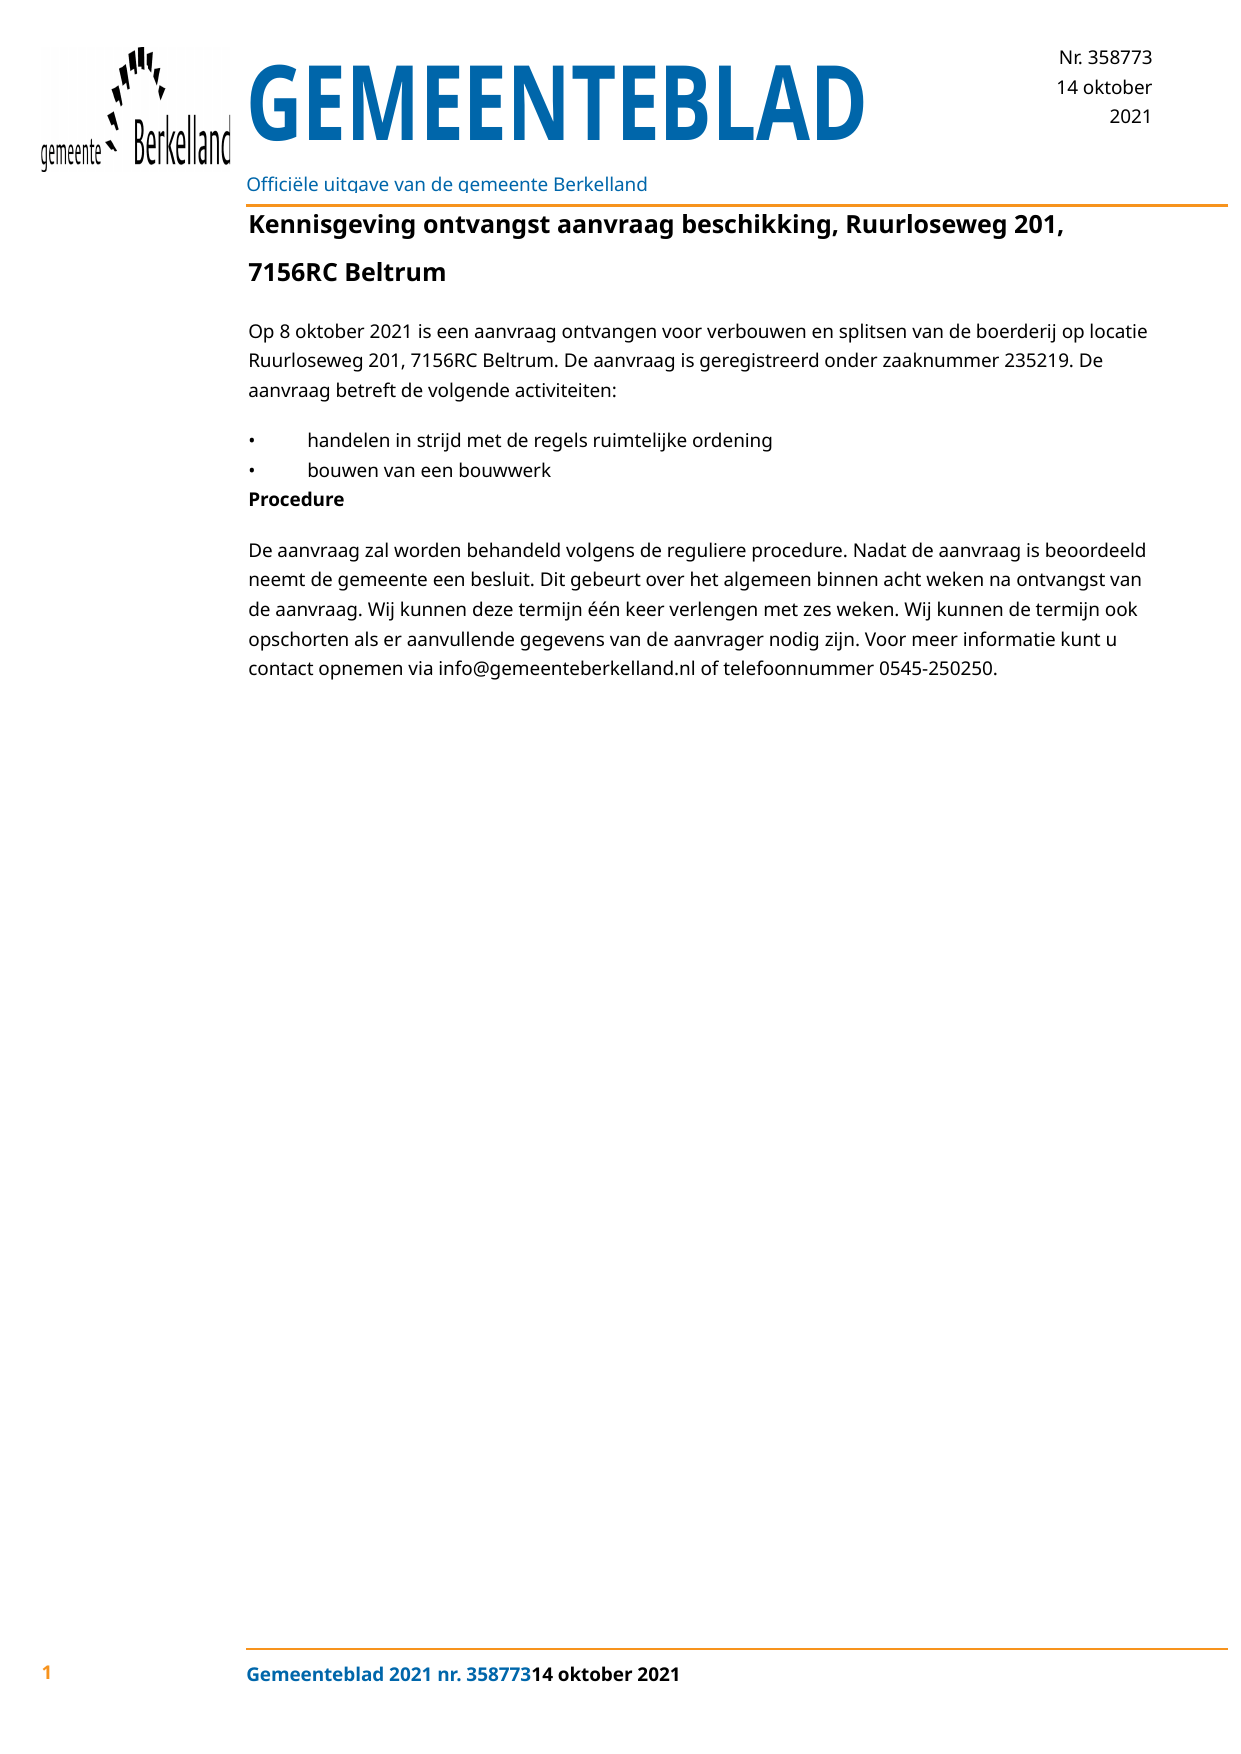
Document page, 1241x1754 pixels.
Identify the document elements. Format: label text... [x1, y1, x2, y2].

text De aanvraag zal worden behandeld volgens de reguliere procedure. Nadat de aanvraag is beoordeeld neemt de gemeente een besluit. Dit gebeurt over het algemeen binnen acht weken na ontvangst van de aanvraag. Wij kunnen deze termijn één keer verlengen met zes weken. Wij kunnen de termijn ook opschorten als er aanvullende gegevens van de aanvrager nodig zijn. Voor meer informatie kunt u contact opnemen via info@gemeenteberkelland.nl of telefoonnummer 0545-250250. [248, 537, 1152, 681]
text Procedure [248, 487, 1152, 512]
text Kennisgeving ontvangst aanvraag beschikking, Ruurloseweg 201, 7156RC Beltrum [248, 207, 1152, 288]
text Op 8 oktober 2021 is een aanvraag ontvangen voor verbouwen en splitsen van de boerderij op locatie Ruurloseweg 201, 7156RC Beltrum. De aanvraag is geregistreerd onder zaaknummer 235219. De aanvraag betreft de volgende activiteiten: [248, 318, 1152, 403]
list bouwen van een bouwwerk [248, 457, 1152, 483]
list handelen in strijd met de regels ruimtelijke ordening [248, 427, 1152, 453]
picture [41, 47, 231, 172]
